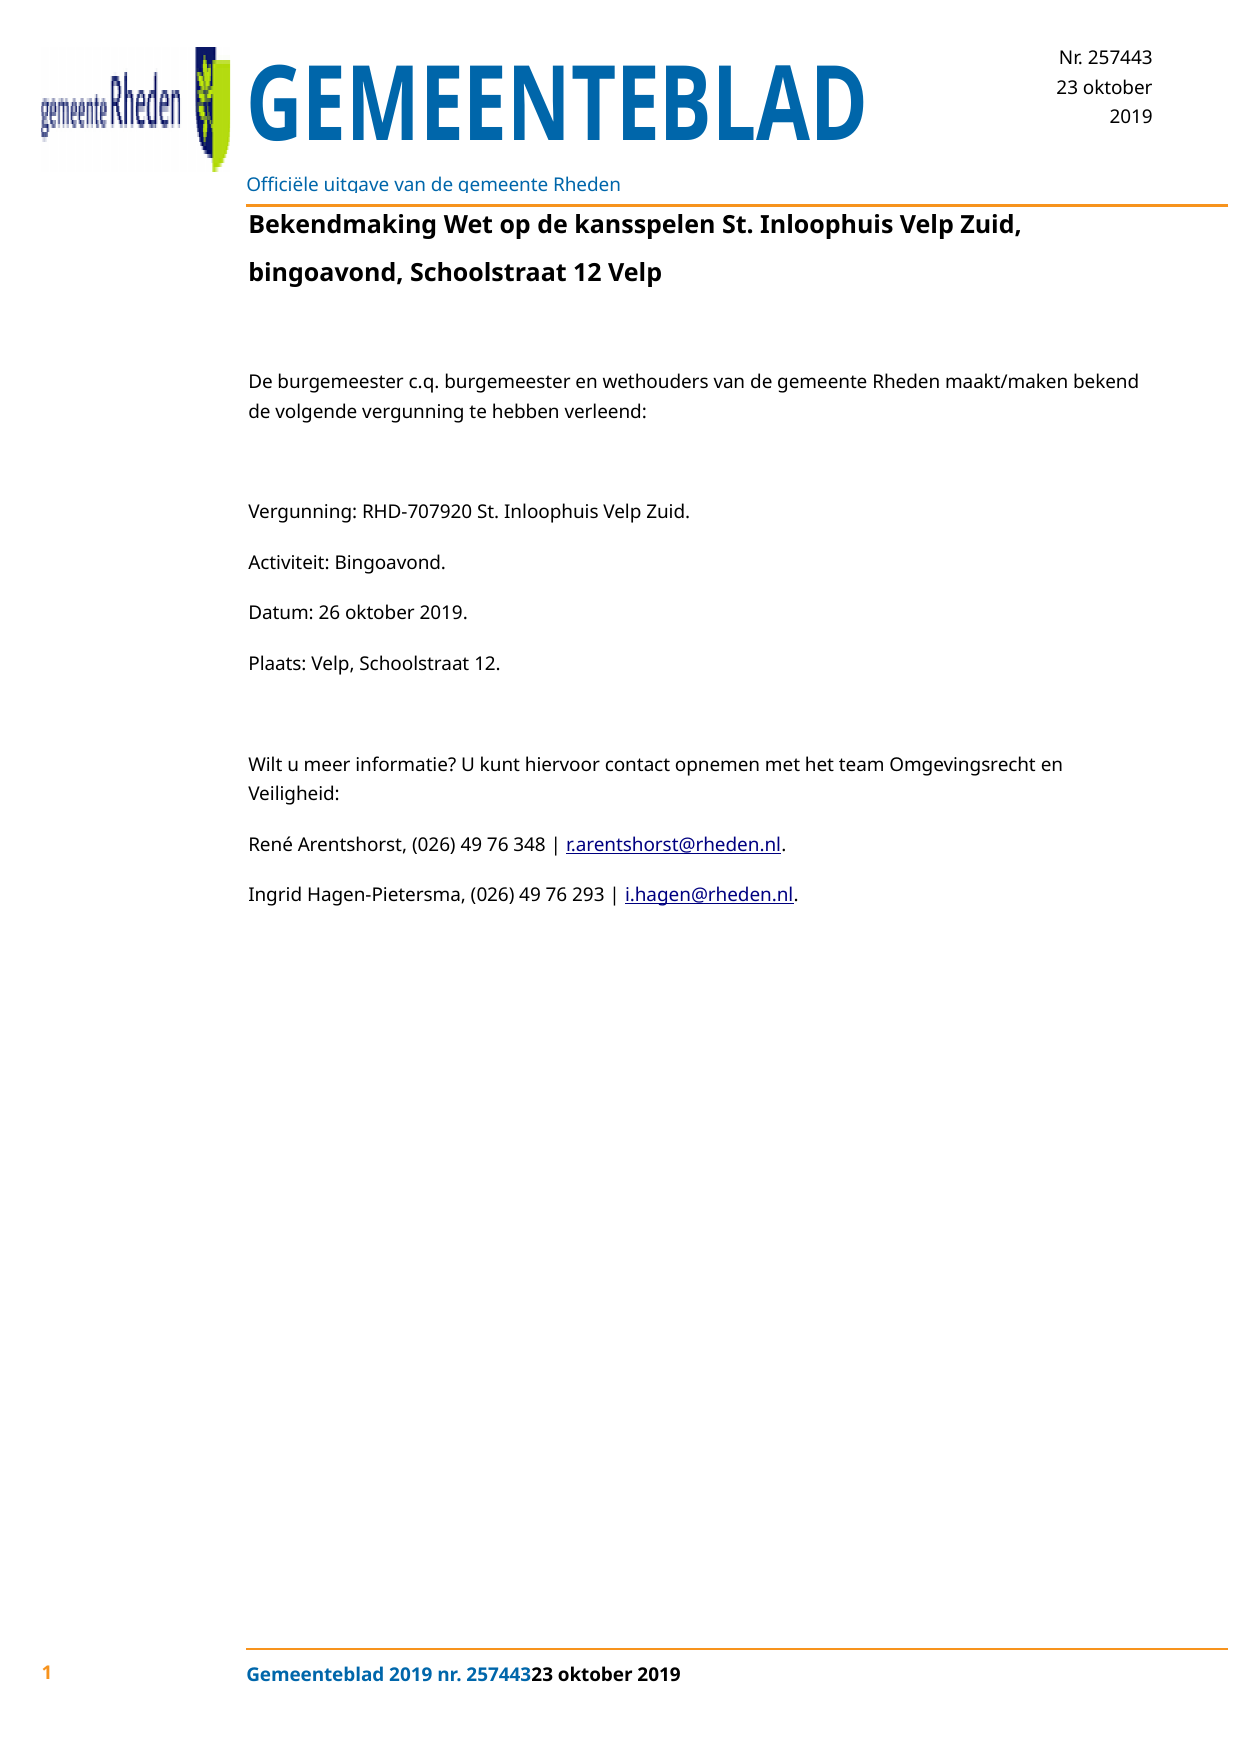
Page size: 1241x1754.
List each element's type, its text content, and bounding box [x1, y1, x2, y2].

text Wilt u meer informatie? U kunt hiervoor contact opnemen met het team Omgevingsrecht en Veiligheid: [248, 751, 1152, 806]
text René Arentshorst, (026) 49 76 348 | r.arentshorst@rheden.nl. [248, 831, 1152, 857]
text Activiteit: Bingoavond. [248, 549, 1152, 575]
text De burgemeester c.q. burgemeester en wethouders van de gemeente Rheden maakt/maken bekend de volgende vergunning te hebben verleend: [248, 368, 1152, 424]
text Bekendmaking Wet op de kansspelen St. Inloophuis Velp Zuid, bingoavond, Schoolstraat 12 Velp [248, 207, 1152, 288]
text Ingrid Hagen-Pietersma, (026) 49 76 293 | i.hagen@rheden.nl. [248, 881, 1152, 907]
picture [41, 47, 231, 172]
text Plaats: Velp, Schoolstraat 12. [248, 650, 1152, 676]
text Vergunning: RHD-707920 St. Inloophuis Velp Zuid. [248, 499, 1152, 524]
text Datum: 26 oktober 2019. [248, 599, 1152, 625]
